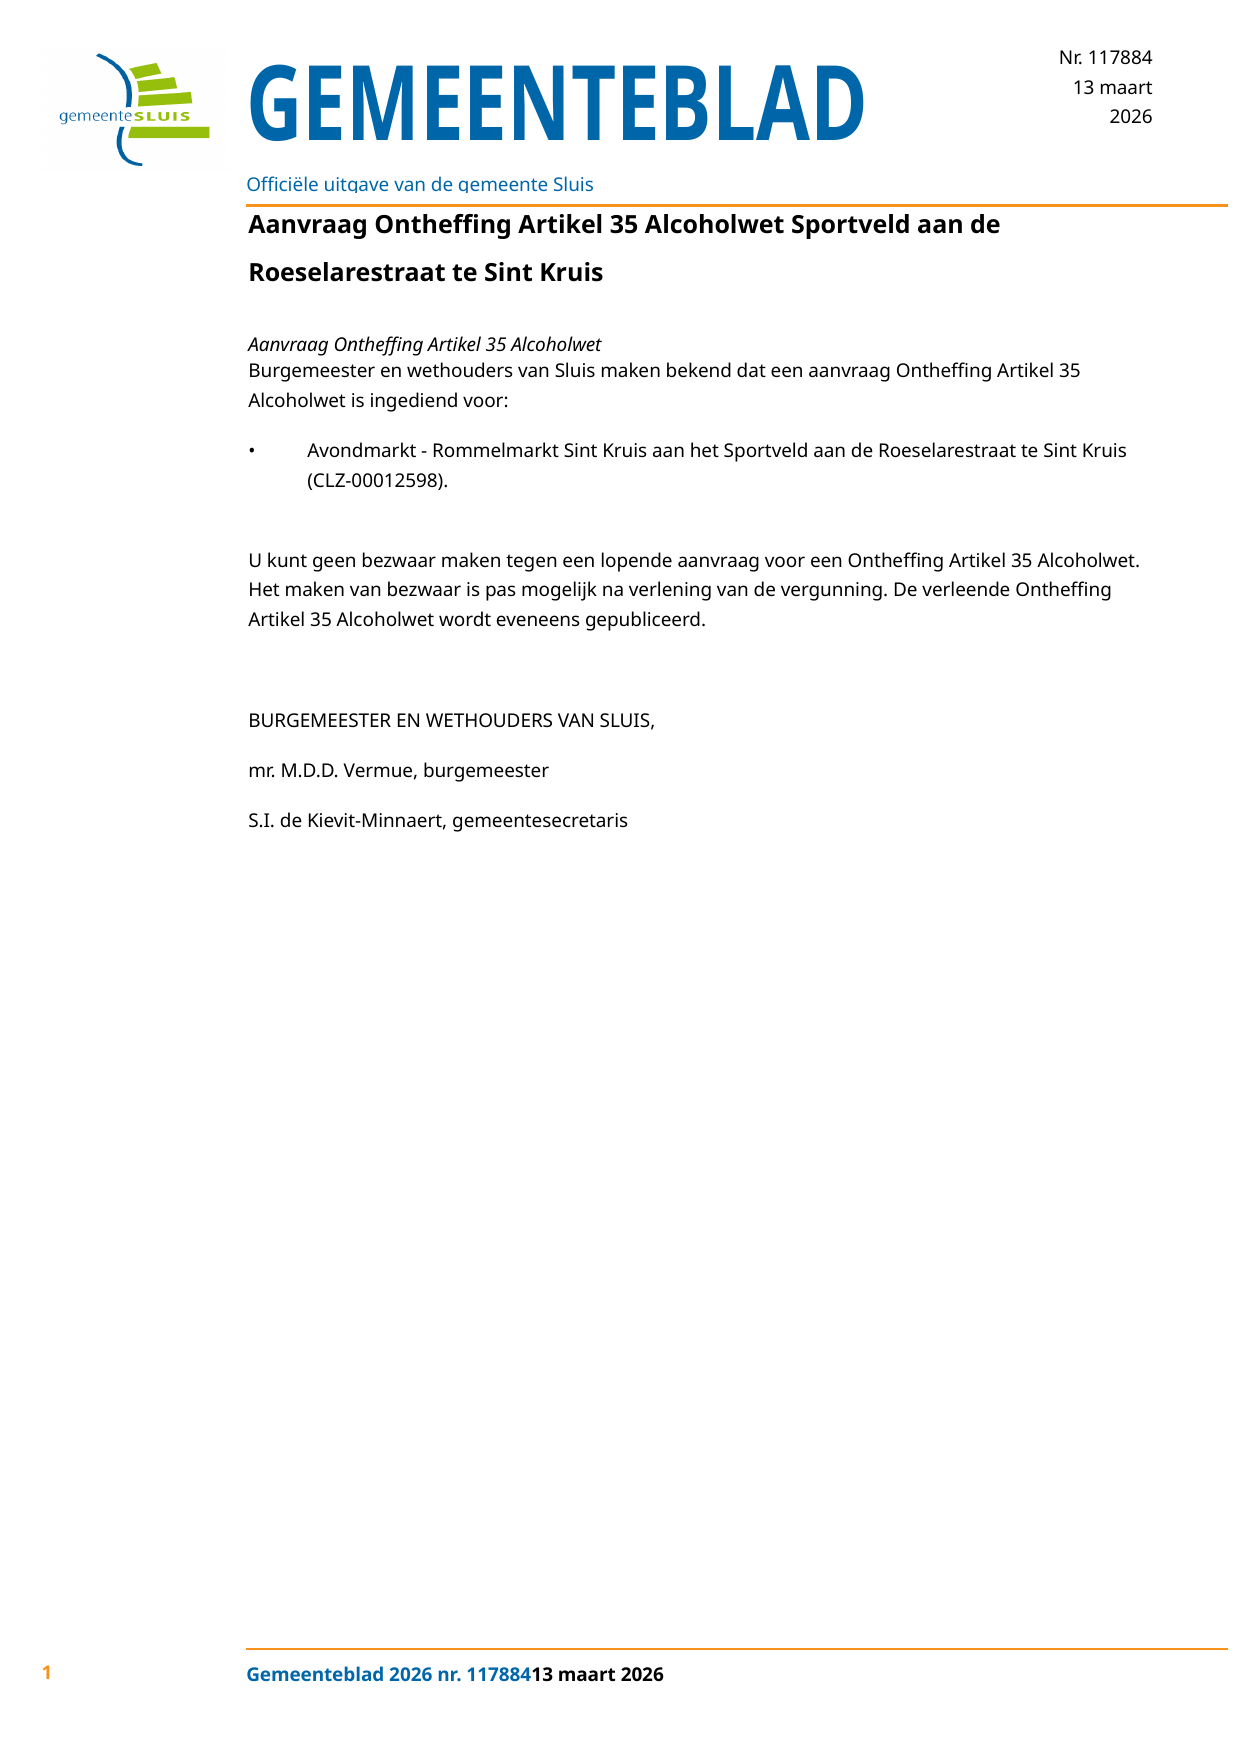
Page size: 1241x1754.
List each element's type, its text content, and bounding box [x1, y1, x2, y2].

text Burgemeester en wethouders van Sluis maken bekend dat een aanvraag Ontheffing Artikel 35 Alcoholwet is ingediend voor: [248, 357, 1152, 412]
text mr. M.D.D. Vermue, burgemeester [248, 757, 1152, 783]
picture [41, 47, 231, 172]
list Avondmarkt - Rommelmarkt Sint Kruis aan het Sportveld aan de Roeselarestraat te Sint Kruis (CLZ-00012598). [248, 437, 1152, 492]
text S.I. de Kievit-Minnaert, gemeentesecretaris [248, 808, 1152, 833]
text BURGEMEESTER EN WETHOUDERS VAN SLUIS, [248, 707, 1152, 732]
text U kunt geen bezwaar maken tegen een lopende aanvraag voor een Ontheffing Artikel 35 Alcoholwet. Het maken van bezwaar is pas mogelijk na verlening van de vergunning. De verleende Ontheffing Artikel 35 Alcoholwet wordt eveneens gepubliceerd. [248, 547, 1152, 632]
text Aanvraag Ontheffing Artikel 35 Alcoholwet [248, 331, 1152, 357]
text Aanvraag Ontheffing Artikel 35 Alcoholwet Sportveld aan de Roeselarestraat te Sint Kruis [248, 207, 1152, 288]
